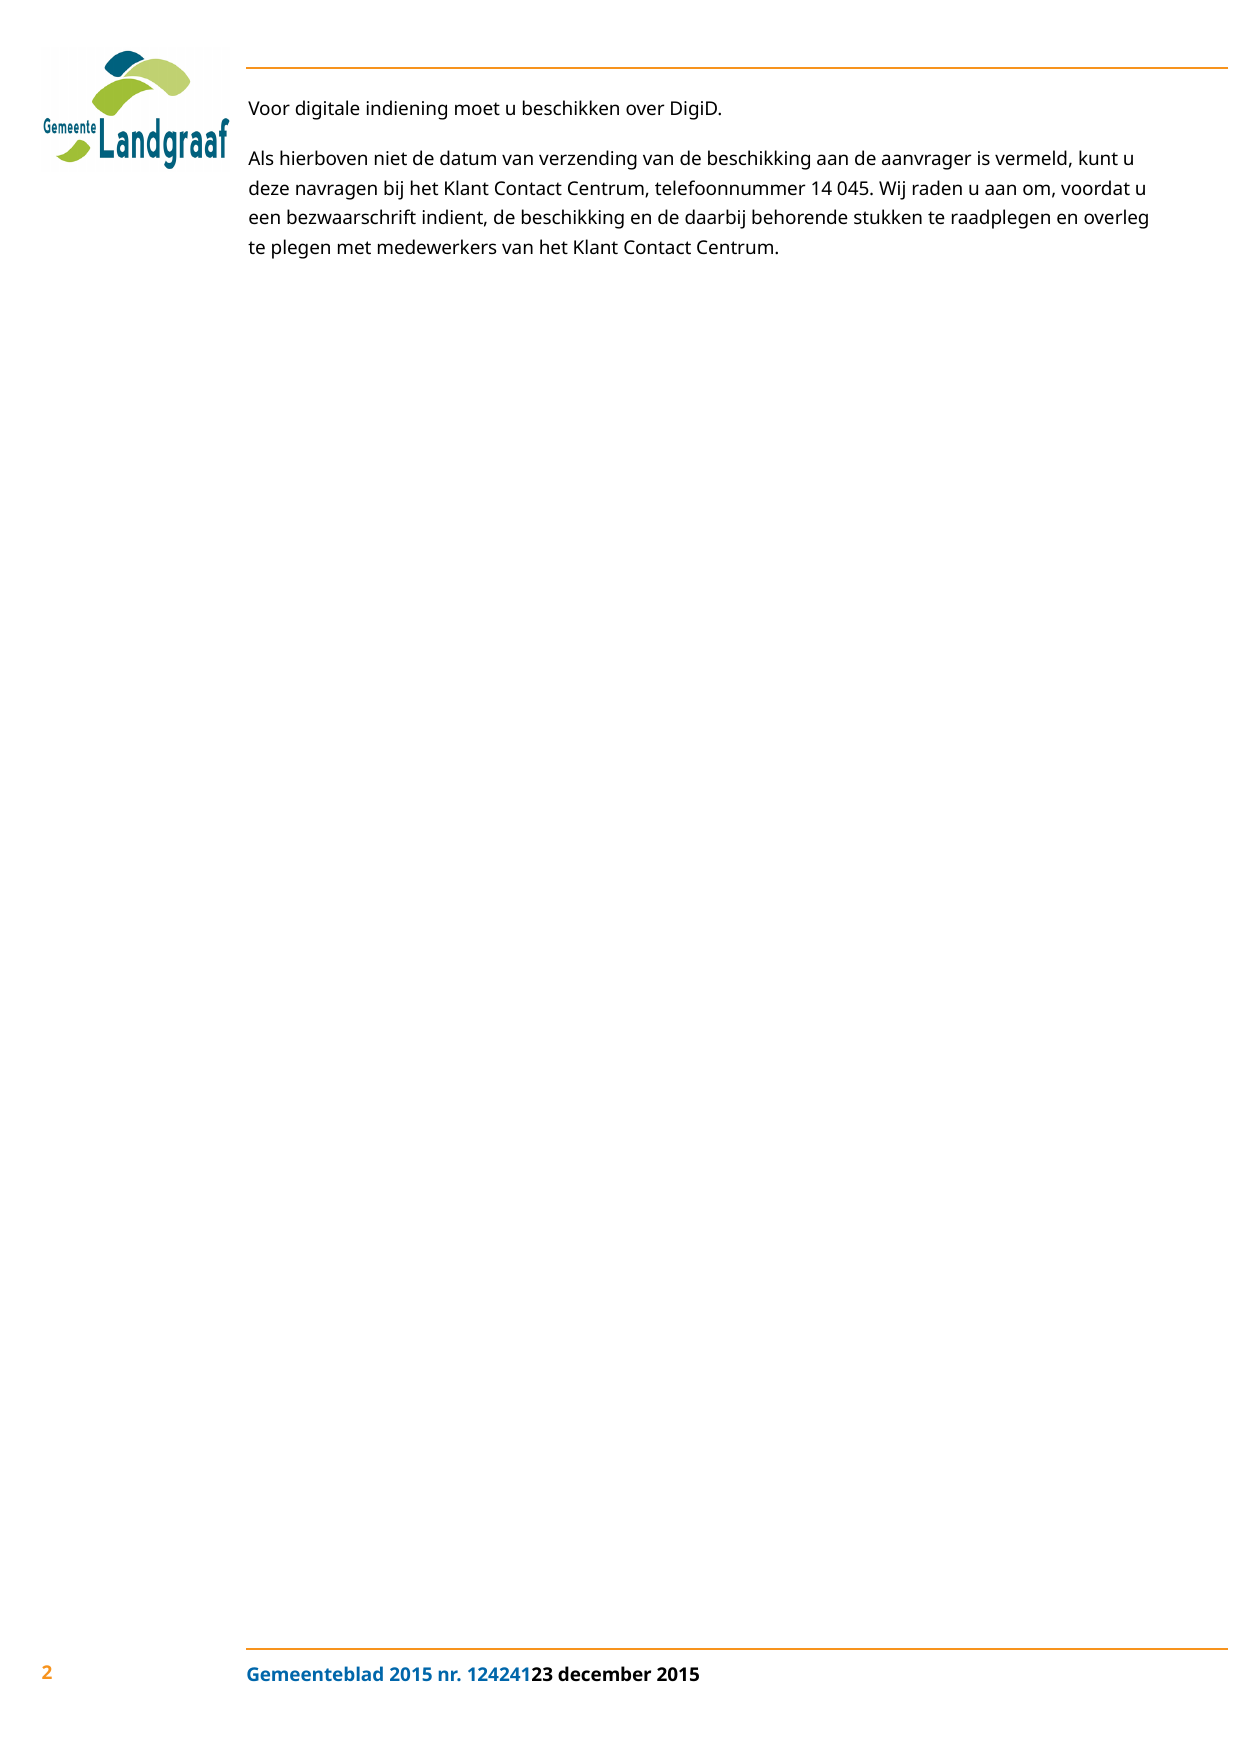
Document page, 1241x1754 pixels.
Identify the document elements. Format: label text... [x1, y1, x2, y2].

picture [41, 47, 231, 172]
text Als hierboven niet de datum van verzending van de beschikking aan de aanvrager is vermeld, kunt u deze navragen bij het Klant Contact Centrum, telefoonnummer 14 045. Wij raden u aan om, voordat u een bezwaarschrift indient, de beschikking en de daarbij behorende stukken te raadplegen en overleg te plegen met medewerkers van het Klant Contact Centrum. [248, 145, 1152, 260]
text Voor digitale indiening moet u beschikken over DigiD. [248, 95, 1152, 121]
